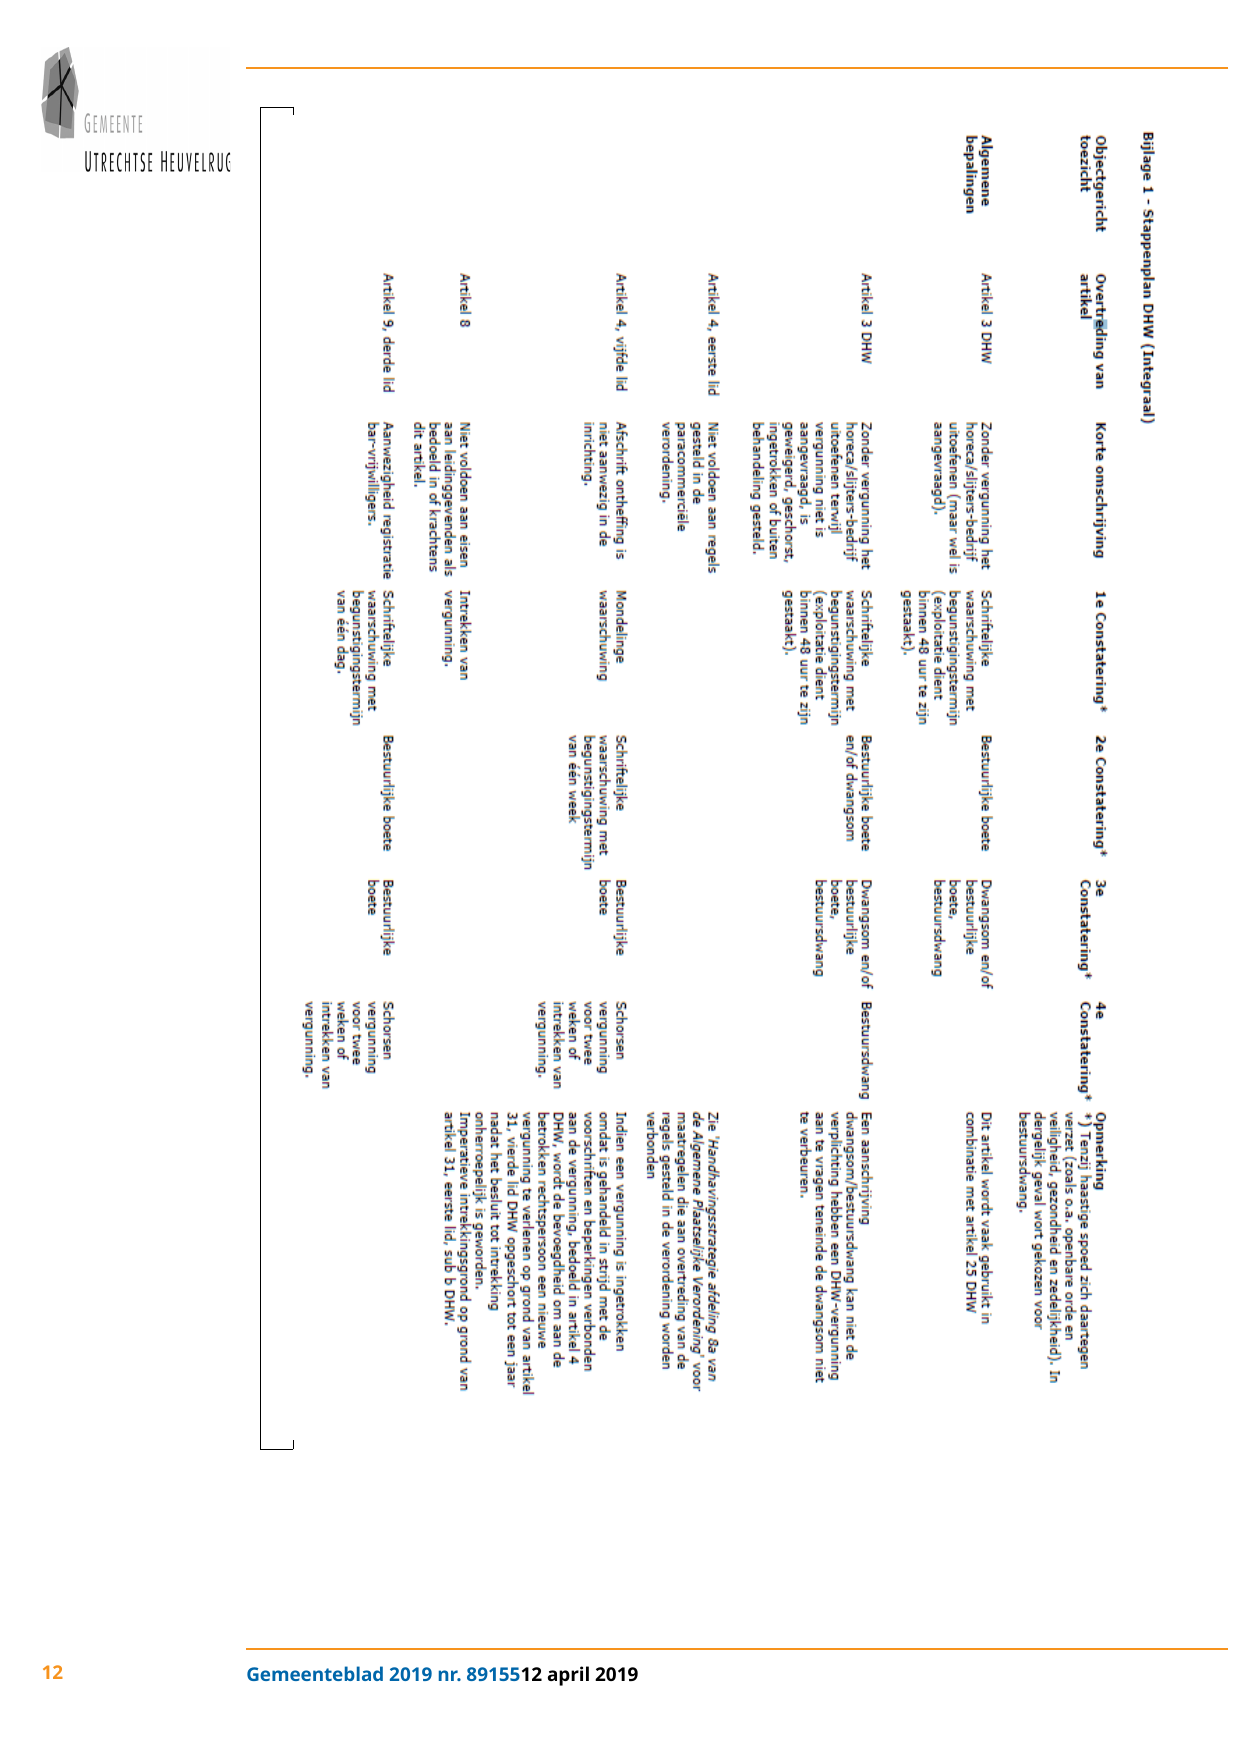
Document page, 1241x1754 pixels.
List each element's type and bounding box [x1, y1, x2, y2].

picture [41, 47, 231, 172]
picture [268, 115, 1173, 1440]
